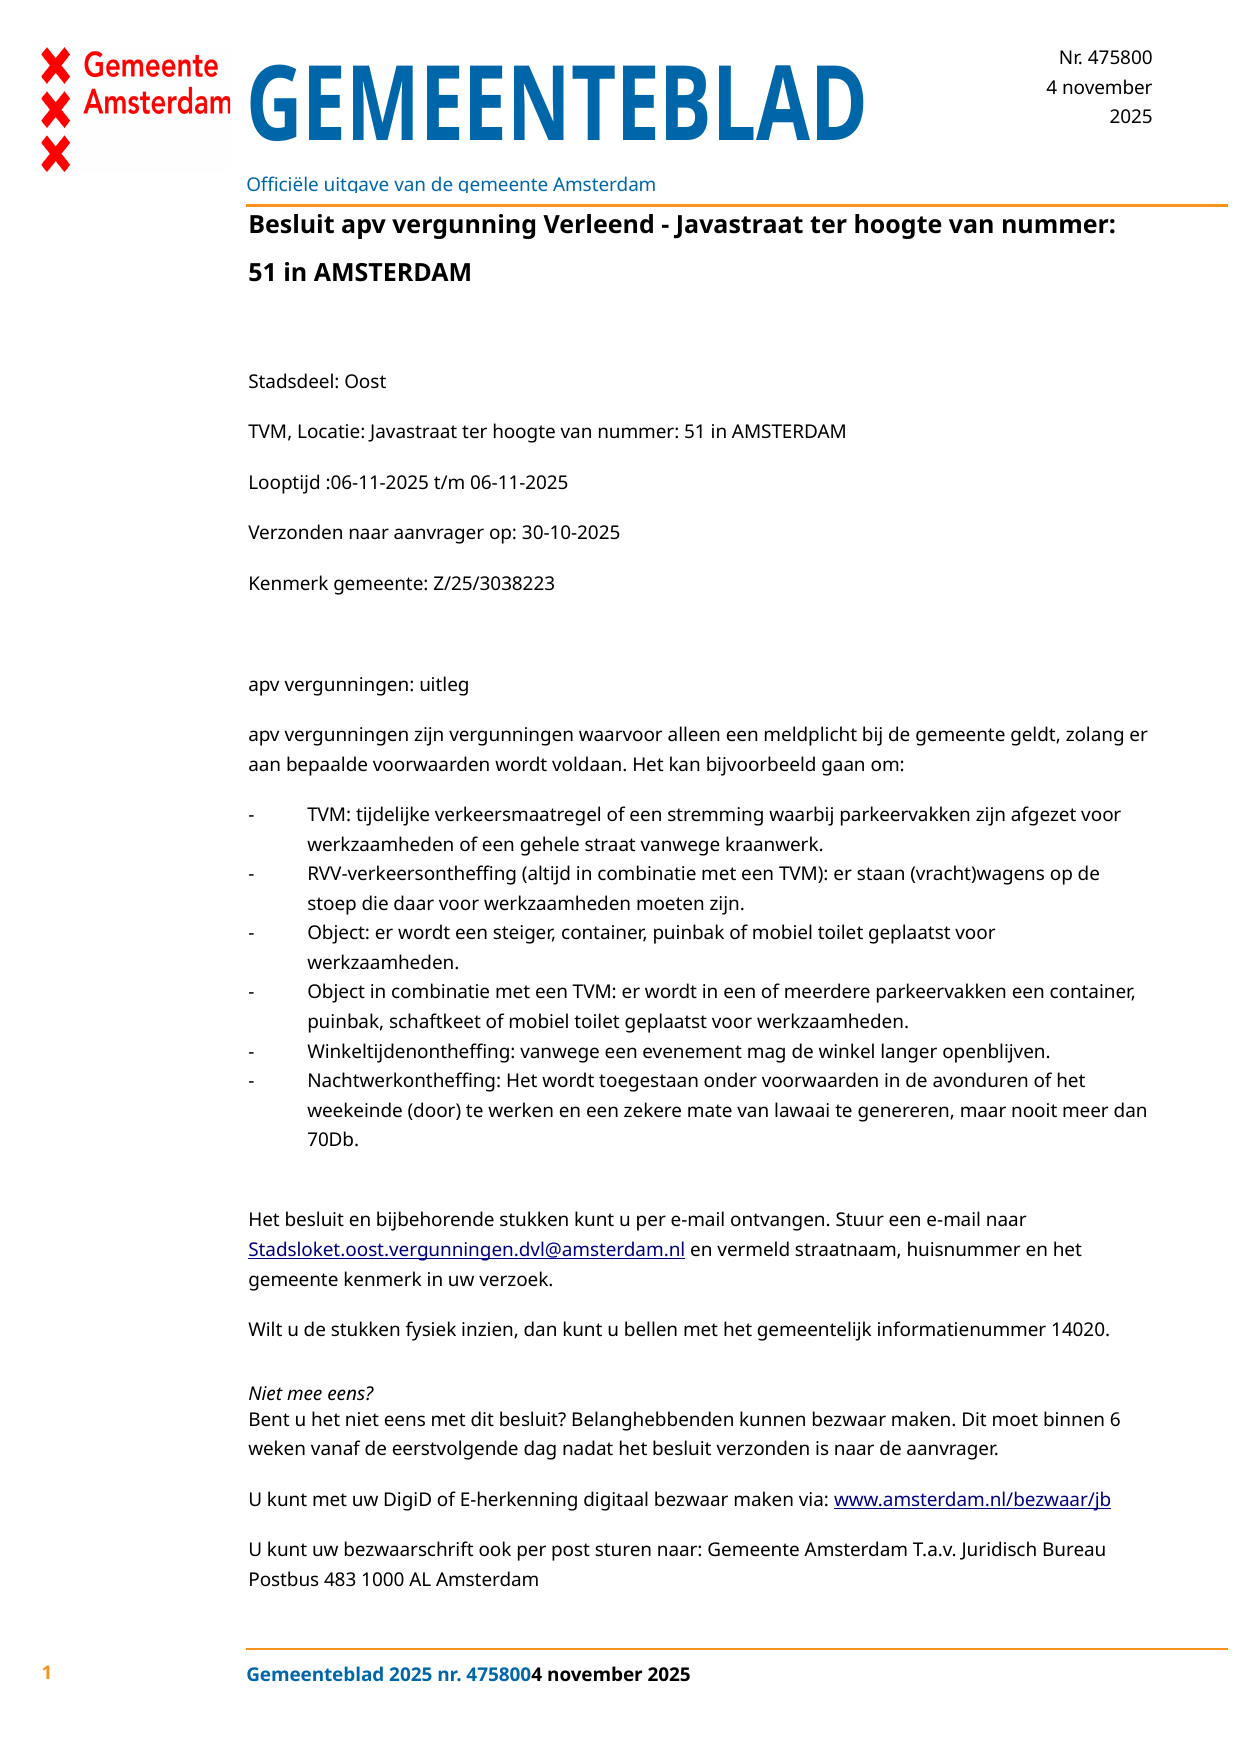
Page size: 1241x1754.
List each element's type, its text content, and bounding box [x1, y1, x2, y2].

picture [41, 47, 231, 172]
text Niet mee eens? [248, 1380, 1152, 1406]
list Nachtwerkontheffing: Het wordt toegestaan onder voorwaarden in de avonduren of het weekeinde (door) te werken en een zekere mate van lawaai te genereren, maar nooit meer dan 70Db. [248, 1067, 1152, 1152]
list Object: er wordt een steiger, container, puinbak of mobiel toilet geplaatst voor werkzaamheden. [248, 919, 1152, 975]
text apv vergunningen zijn vergunningen waarvoor alleen een meldplicht bij de gemeente geldt, zolang er aan bepaalde voorwaarden wordt voldaan. Het kan bijvoorbeeld gaan om: [248, 721, 1152, 777]
text U kunt uw bezwaarschrift ook per post sturen naar: Gemeente Amsterdam T.a.v. Juridisch Bureau Postbus 483 1000 AL Amsterdam [248, 1536, 1152, 1592]
text apv vergunningen: uitleg [248, 671, 1152, 697]
text TVM, Locatie: Javastraat ter hoogte van nummer: 51 in AMSTERDAM [248, 419, 1152, 444]
text Het besluit en bijbehorende stukken kunt u per e-mail ontvangen. Stuur een e-mail naar Stadsloket.oost.vergunningen.dvl@amsterdam.nl en vermeld straatnaam, huisnummer en het gemeente kenmerk in uw verzoek. [248, 1207, 1152, 1292]
text Wilt u de stukken fysiek inzien, dan kunt u bellen met het gemeentelijk informatienummer 14020. [248, 1316, 1152, 1342]
list RVV-verkeersontheffing (altijd in combinatie met een TVM): er staan (vracht)wagens op de stoep die daar voor werkzaamheden moeten zijn. [248, 860, 1152, 916]
text Verzonden naar aanvrager op: 30-10-2025 [248, 519, 1152, 545]
text Bent u het niet eens met dit besluit? Belanghebbenden kunnen bezwaar maken. Dit moet binnen 6 weken vanaf de eerstvolgende dag nadat het besluit verzonden is naar de aanvrager. [248, 1406, 1152, 1461]
text Kenmerk gemeente: Z/25/3038223 [248, 570, 1152, 596]
text Besluit apv vergunning Verleend - Javastraat ter hoogte van nummer: 51 in AMSTERDAM [248, 207, 1152, 288]
text U kunt met uw DigiD of E-herkenning digitaal bezwaar maken via: www.amsterdam.nl/bezwaar/jb [248, 1486, 1152, 1512]
text Looptijd :06-11-2025 t/m 06-11-2025 [248, 469, 1152, 495]
list Object in combinatie met een TVM: er wordt in een of meerdere parkeervakken een container, puinbak, schaftkeet of mobiel toilet geplaatst voor werkzaamheden. [248, 979, 1152, 1034]
text Stadsdeel: Oost [248, 368, 1152, 394]
list Winkeltijdenontheffing: vanwege een evenement mag de winkel langer openblijven. [248, 1038, 1152, 1064]
list TVM: tijdelijke verkeersmaatregel of een stremming waarbij parkeervakken zijn afgezet voor werkzaamheden of een gehele straat vanwege kraanwerk. [248, 801, 1152, 857]
